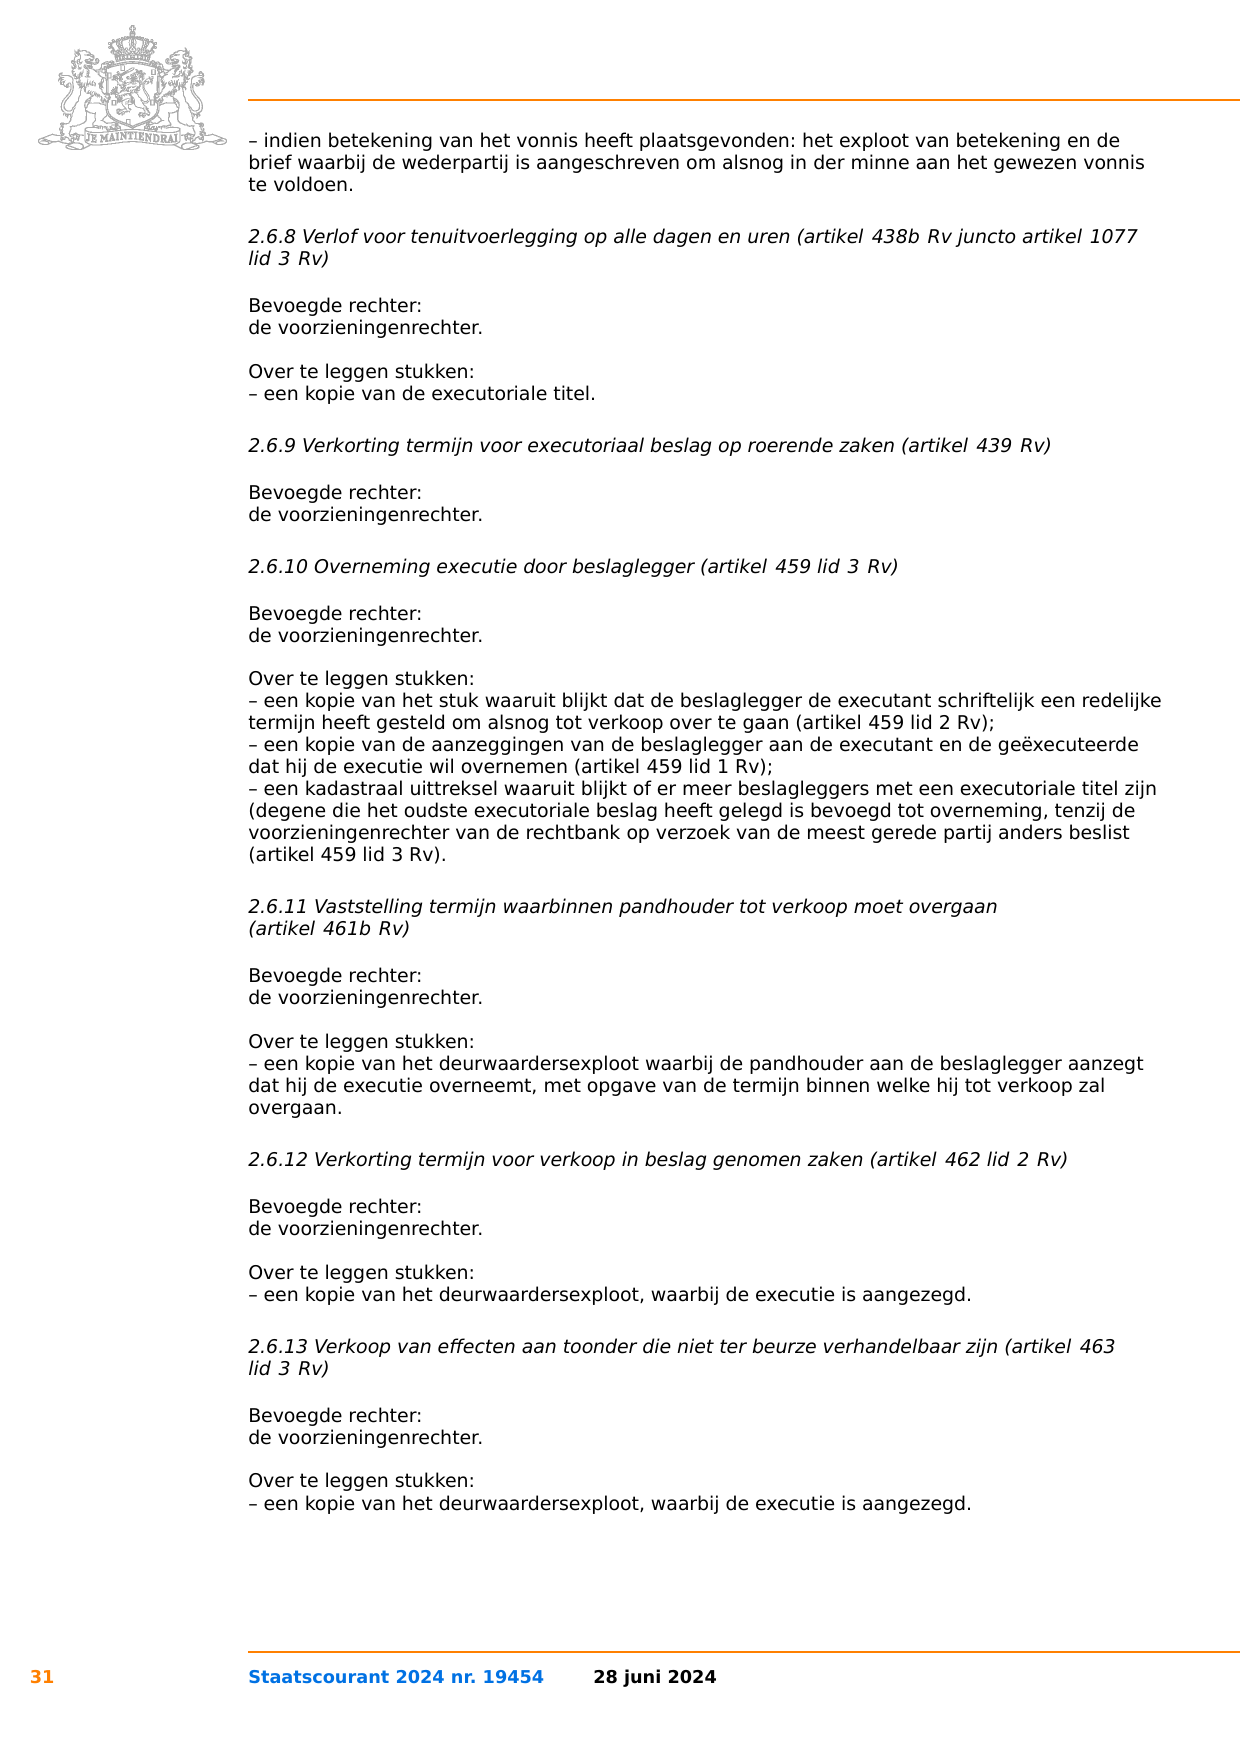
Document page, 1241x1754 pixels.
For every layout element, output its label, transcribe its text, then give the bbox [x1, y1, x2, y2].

text Over te leggen stukken: [248, 668, 1163, 690]
text Over te leggen stukken: [248, 361, 1163, 383]
text Bevoegde rechter: [248, 482, 1163, 503]
text de voorzieningenrechter. [248, 317, 1163, 339]
text de voorzieningenrechter. [248, 987, 1163, 1009]
text – een kopie van het deurwaardersexploot waarbij de pandhouder aan de beslaglegger aanzegt dat hij de executie overneemt, met opgave van de termijn binnen welke hij tot verkoop zal overgaan. [248, 1053, 1163, 1119]
subtitle 2.6.11 Vaststelling termijn waarbinnen pandhouder tot verkoop moet overgaan (artikel 461b Rv) [248, 896, 1163, 940]
text – een kadastraal uittreksel waaruit blijkt of er meer beslagleggers met een executoriale titel zijn (degene die het oudste executoriale beslag heeft gelegd is bevoegd tot overneming, tenzij de voorzieningenrechter van de rechtbank op verzoek van de meest gerede partij anders beslist (artikel 459 lid 3 Rv). [248, 778, 1163, 866]
text – een kopie van het deurwaardersexploot, waarbij de executie is aangezegd. [248, 1492, 1163, 1514]
text Bevoegde rechter: [248, 1196, 1163, 1218]
subtitle 2.6.13 Verkoop van effecten aan toonder die niet ter beurze verhandelbaar zijn (artikel 463 lid 3 Rv) [248, 1336, 1163, 1379]
text Over te leggen stukken: [248, 1262, 1163, 1284]
text – een kopie van de aanzeggingen van de beslaglegger aan de executant en de geëxecuteerde dat hij de executie wil overnemen (artikel 459 lid 1 Rv); [248, 734, 1163, 778]
text – een kopie van het deurwaardersexploot, waarbij de executie is aangezegd. [248, 1284, 1163, 1306]
subtitle 2.6.9 Verkorting termijn voor executoriaal beslag op roerende zaken (artikel 439 Rv) [248, 434, 1163, 457]
subtitle 2.6.10 Overneming executie door beslaglegger (artikel 459 lid 3 Rv) [248, 556, 1163, 577]
text – een kopie van de executoriale titel. [248, 383, 1163, 404]
text Bevoegde rechter: [248, 965, 1163, 987]
picture [38, 25, 227, 150]
text – een kopie van het stuk waaruit blijkt dat de beslaglegger de executant schriftelijk een redelijke termijn heeft gesteld om alsnog tot verkoop over te gaan (artikel 459 lid 2 Rv); [248, 690, 1163, 734]
subtitle 2.6.12 Verkorting termijn voor verkoop in beslag genomen zaken (artikel 462 lid 2 Rv) [248, 1149, 1163, 1171]
text Bevoegde rechter: [248, 295, 1163, 317]
text Over te leggen stukken: [248, 1031, 1163, 1053]
subtitle 2.6.8 Verlof voor tenuitvoerlegging op alle dagen en uren (artikel 438b Rv juncto artikel 1077 lid 3 Rv) [248, 226, 1163, 270]
text de voorzieningenrechter. [248, 1218, 1163, 1240]
text Bevoegde rechter: [248, 1404, 1163, 1427]
text de voorzieningenrechter. [248, 624, 1163, 646]
text Over te leggen stukken: [248, 1470, 1163, 1492]
text de voorzieningenrechter. [248, 503, 1163, 526]
text Bevoegde rechter: [248, 602, 1163, 624]
text de voorzieningenrechter. [248, 1427, 1163, 1448]
text – indien betekening van het vonnis heeft plaatsgevonden: het exploot van betekening en de brief waarbij de wederpartij is aangeschreven om alsnog in der minne aan het gewezen vonnis te voldoen. [248, 130, 1163, 196]
